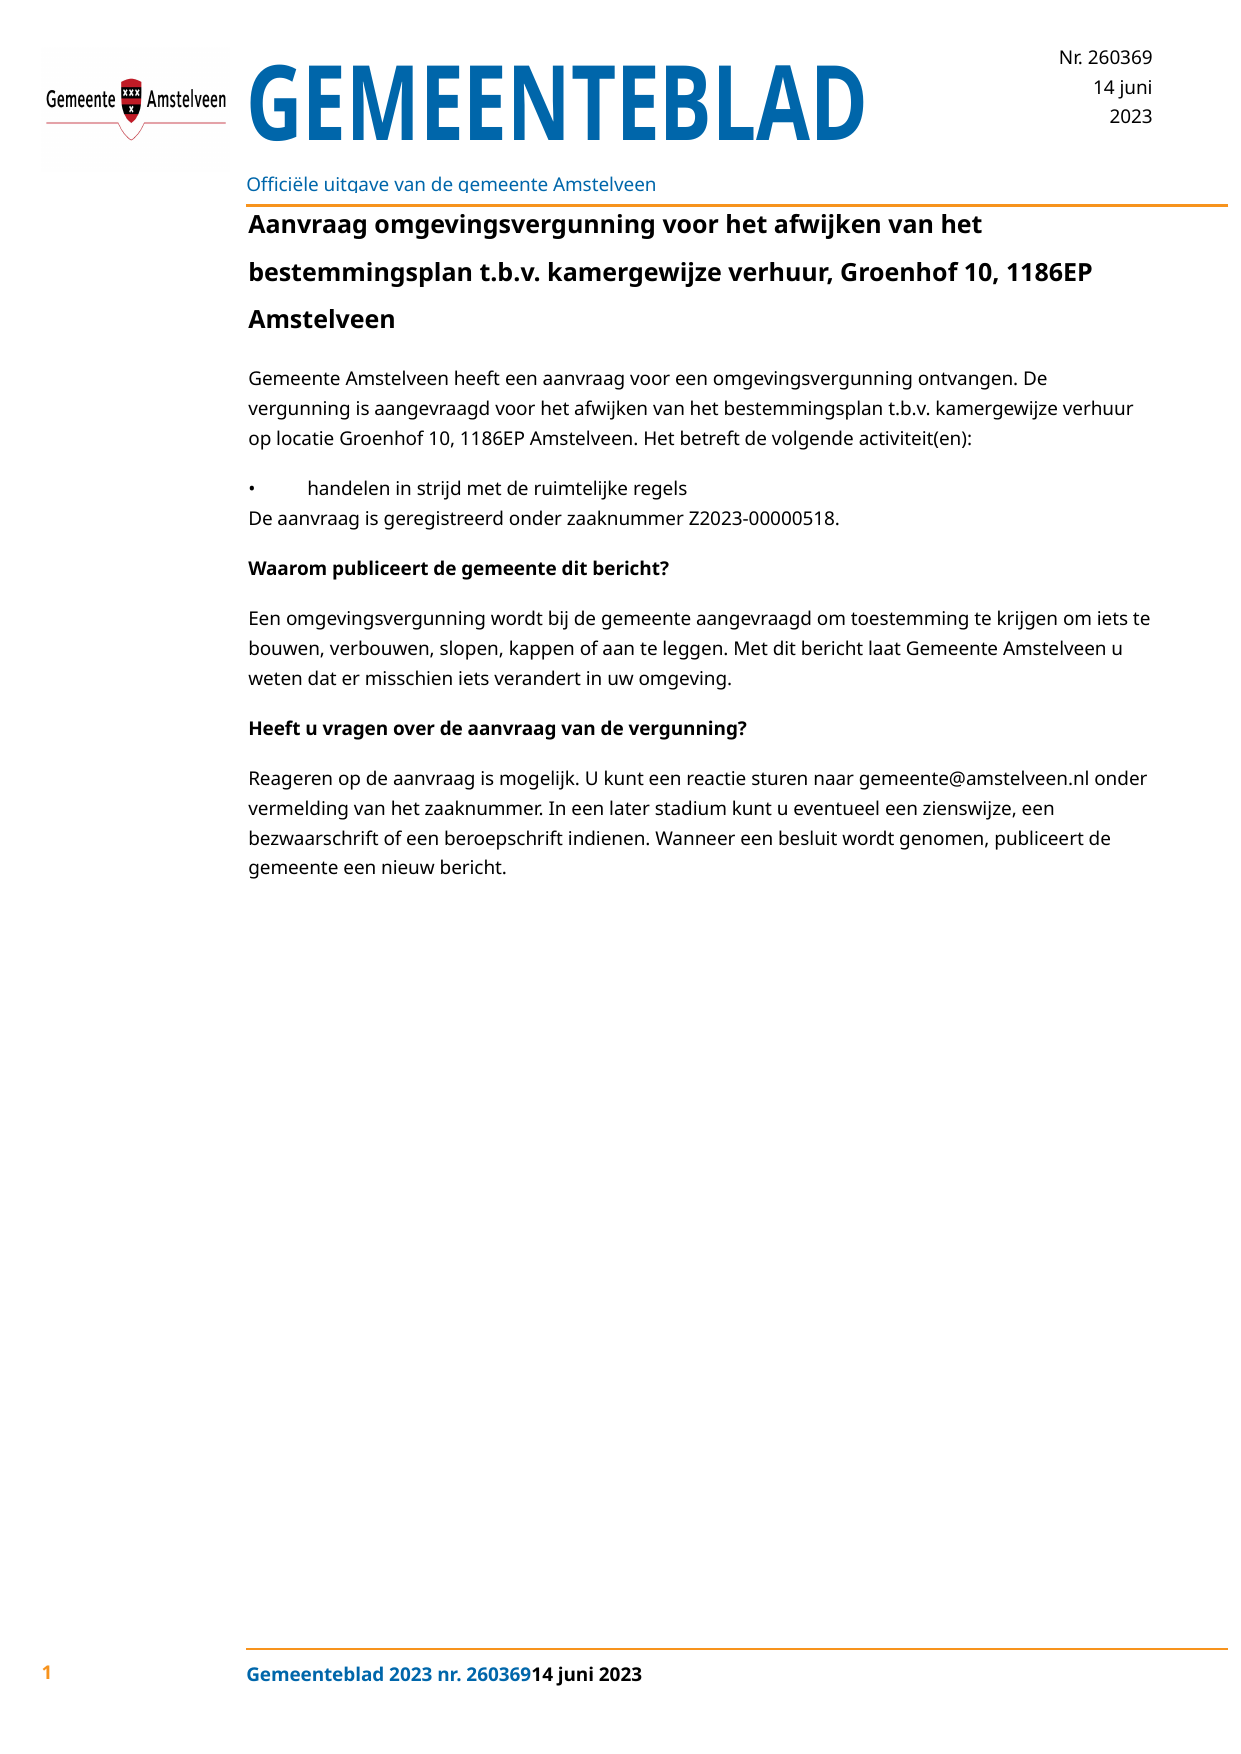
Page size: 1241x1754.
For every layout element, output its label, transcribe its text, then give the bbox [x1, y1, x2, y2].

text Waarom publiceert de gemeente dit bericht? [248, 555, 1152, 581]
text Heeft u vragen over de aanvraag van de vergunning? [248, 715, 1152, 741]
text Aanvraag omgevingsvergunning voor het afwijken van het bestemmingsplan t.b.v. kamergewijze verhuur, Groenhof 10, 1186EP Amstelveen [248, 207, 1152, 336]
list handelen in strijd met de ruimtelijke regels [248, 475, 1152, 501]
picture [41, 47, 231, 172]
text De aanvraag is geregistreerd onder zaaknummer Z2023-00000518. [248, 505, 1152, 530]
text Gemeente Amstelveen heeft een aanvraag voor een omgevingsvergunning ontvangen. De vergunning is aangevraagd voor het afwijken van het bestemmingsplan t.b.v. kamergewijze verhuur op locatie Groenhof 10, 1186EP Amstelveen. Het betreft de volgende activiteit(en): [248, 366, 1152, 450]
text Een omgevingsvergunning wordt bij de gemeente aangevraagd om toestemming te krijgen om iets te bouwen, verbouwen, slopen, kappen of aan te leggen. Met dit bericht laat Gemeente Amstelveen u weten dat er misschien iets verandert in uw omgeving. [248, 606, 1152, 690]
text Reageren op de aanvraag is mogelijk. U kunt een reactie sturen naar gemeente@amstelveen.nl onder vermelding van het zaaknummer. In een later stadium kunt u eventueel een zienswijze, een bezwaarschrift of een beroepschrift indienen. Wanneer een besluit wordt genomen, publiceert de gemeente een nieuw bericht. [248, 766, 1152, 880]
